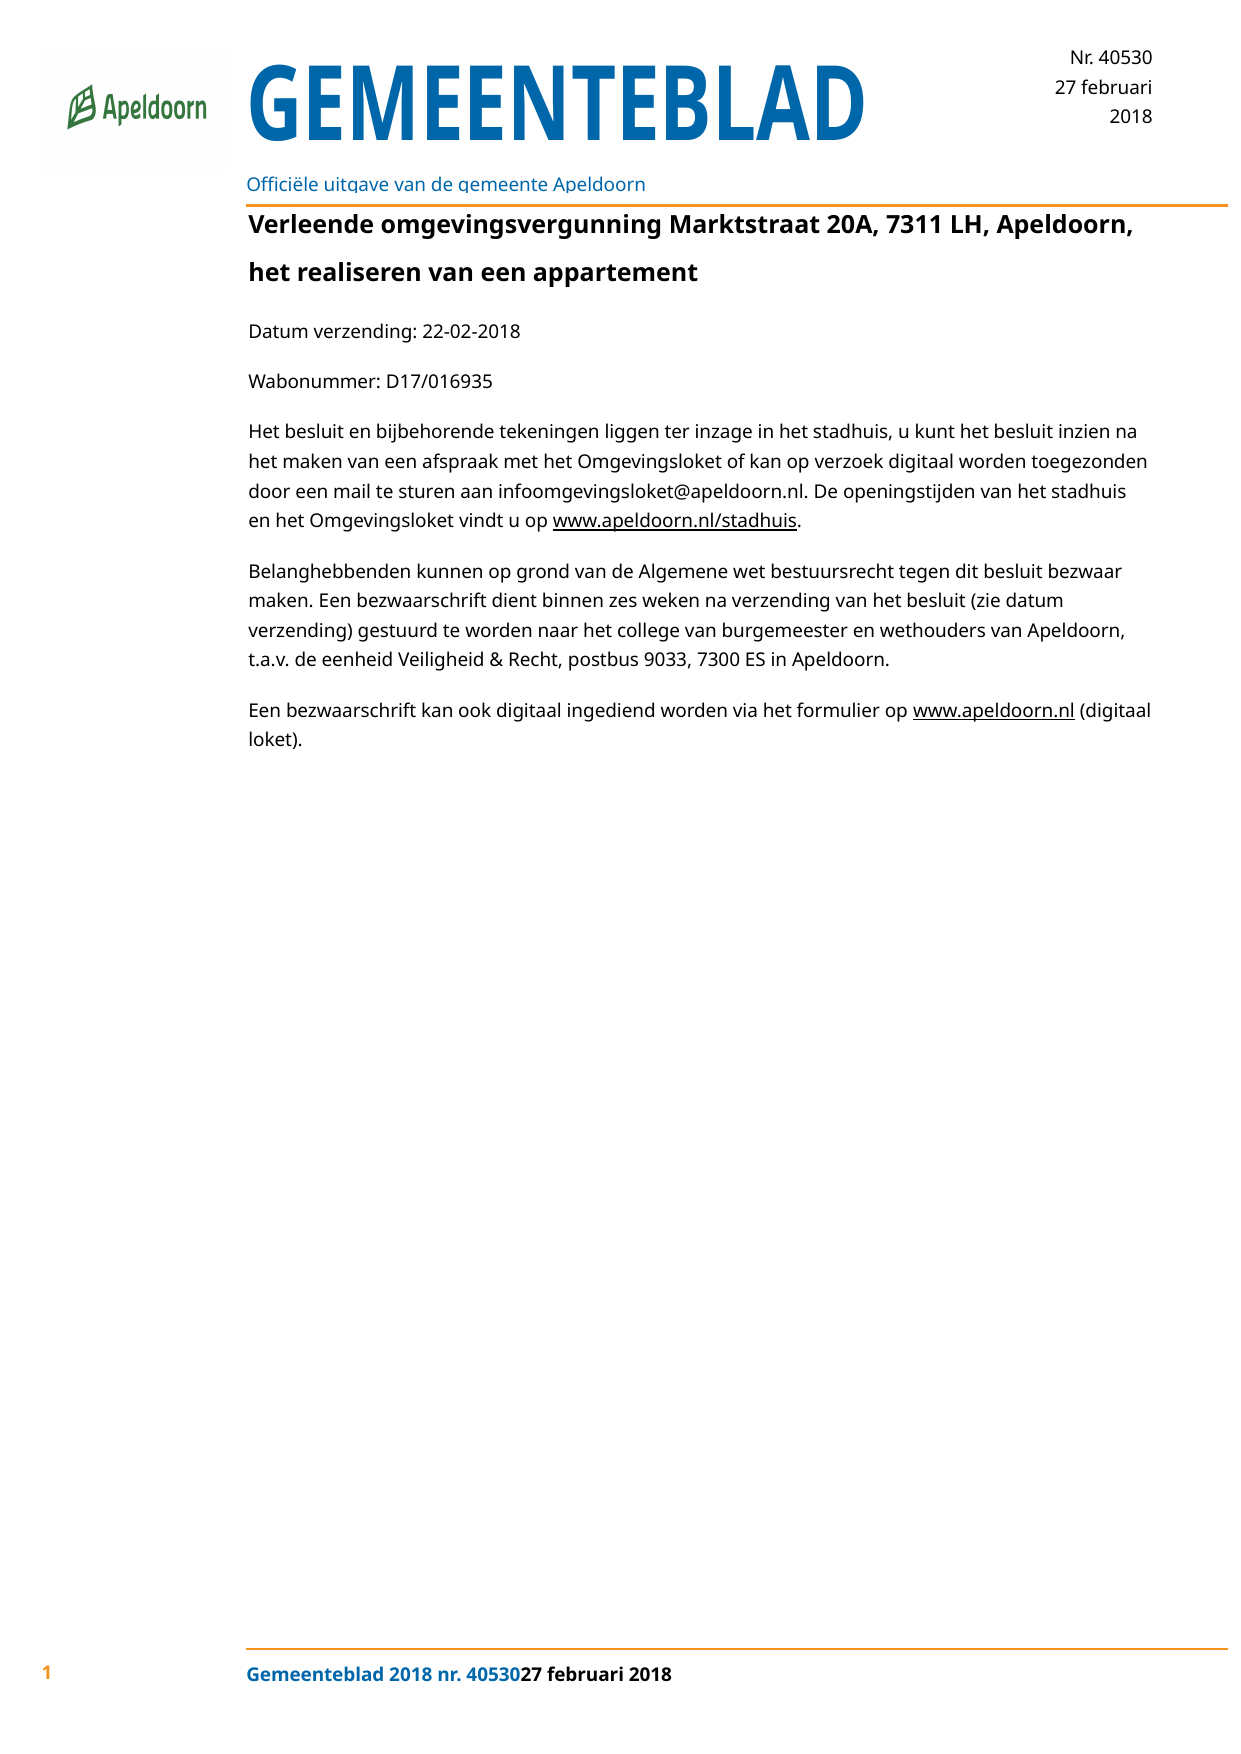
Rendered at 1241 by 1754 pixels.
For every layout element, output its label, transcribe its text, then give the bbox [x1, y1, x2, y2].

text Belanghebbenden kunnen op grond van de Algemene wet bestuursrecht tegen dit besluit bezwaar maken. Een bezwaarschrift dient binnen zes weken na verzending van het besluit (zie datum verzending) gestuurd te worden naar het college van burgemeester en wethouders van Apeldoorn, t.a.v. de eenheid Veiligheid & Recht, postbus 9033, 7300 ES in Apeldoorn. [248, 558, 1152, 672]
text Een bezwaarschrift kan ook digitaal ingediend worden via het formulier op www.apeldoorn.nl (digitaal loket). [248, 697, 1152, 752]
text Verleende omgevingsvergunning Marktstraat 20A, 7311 LH, Apeldoorn, het realiseren van een appartement [248, 207, 1152, 288]
text Wabonummer: D17/016935 [248, 368, 1152, 394]
text Het besluit en bijbehorende tekeningen liggen ter inzage in het stadhuis, u kunt het besluit inzien na het maken van een afspraak met het Omgevingsloket of kan op verzoek digitaal worden toegezonden door een mail te sturen aan infoomgevingsloket@apeldoorn.nl. De openingstijden van het stadhuis en het Omgevingsloket vindt u op www.apeldoorn.nl/stadhuis. [248, 419, 1152, 533]
text Datum verzending: 22-02-2018 [248, 318, 1152, 344]
picture [41, 47, 231, 172]
